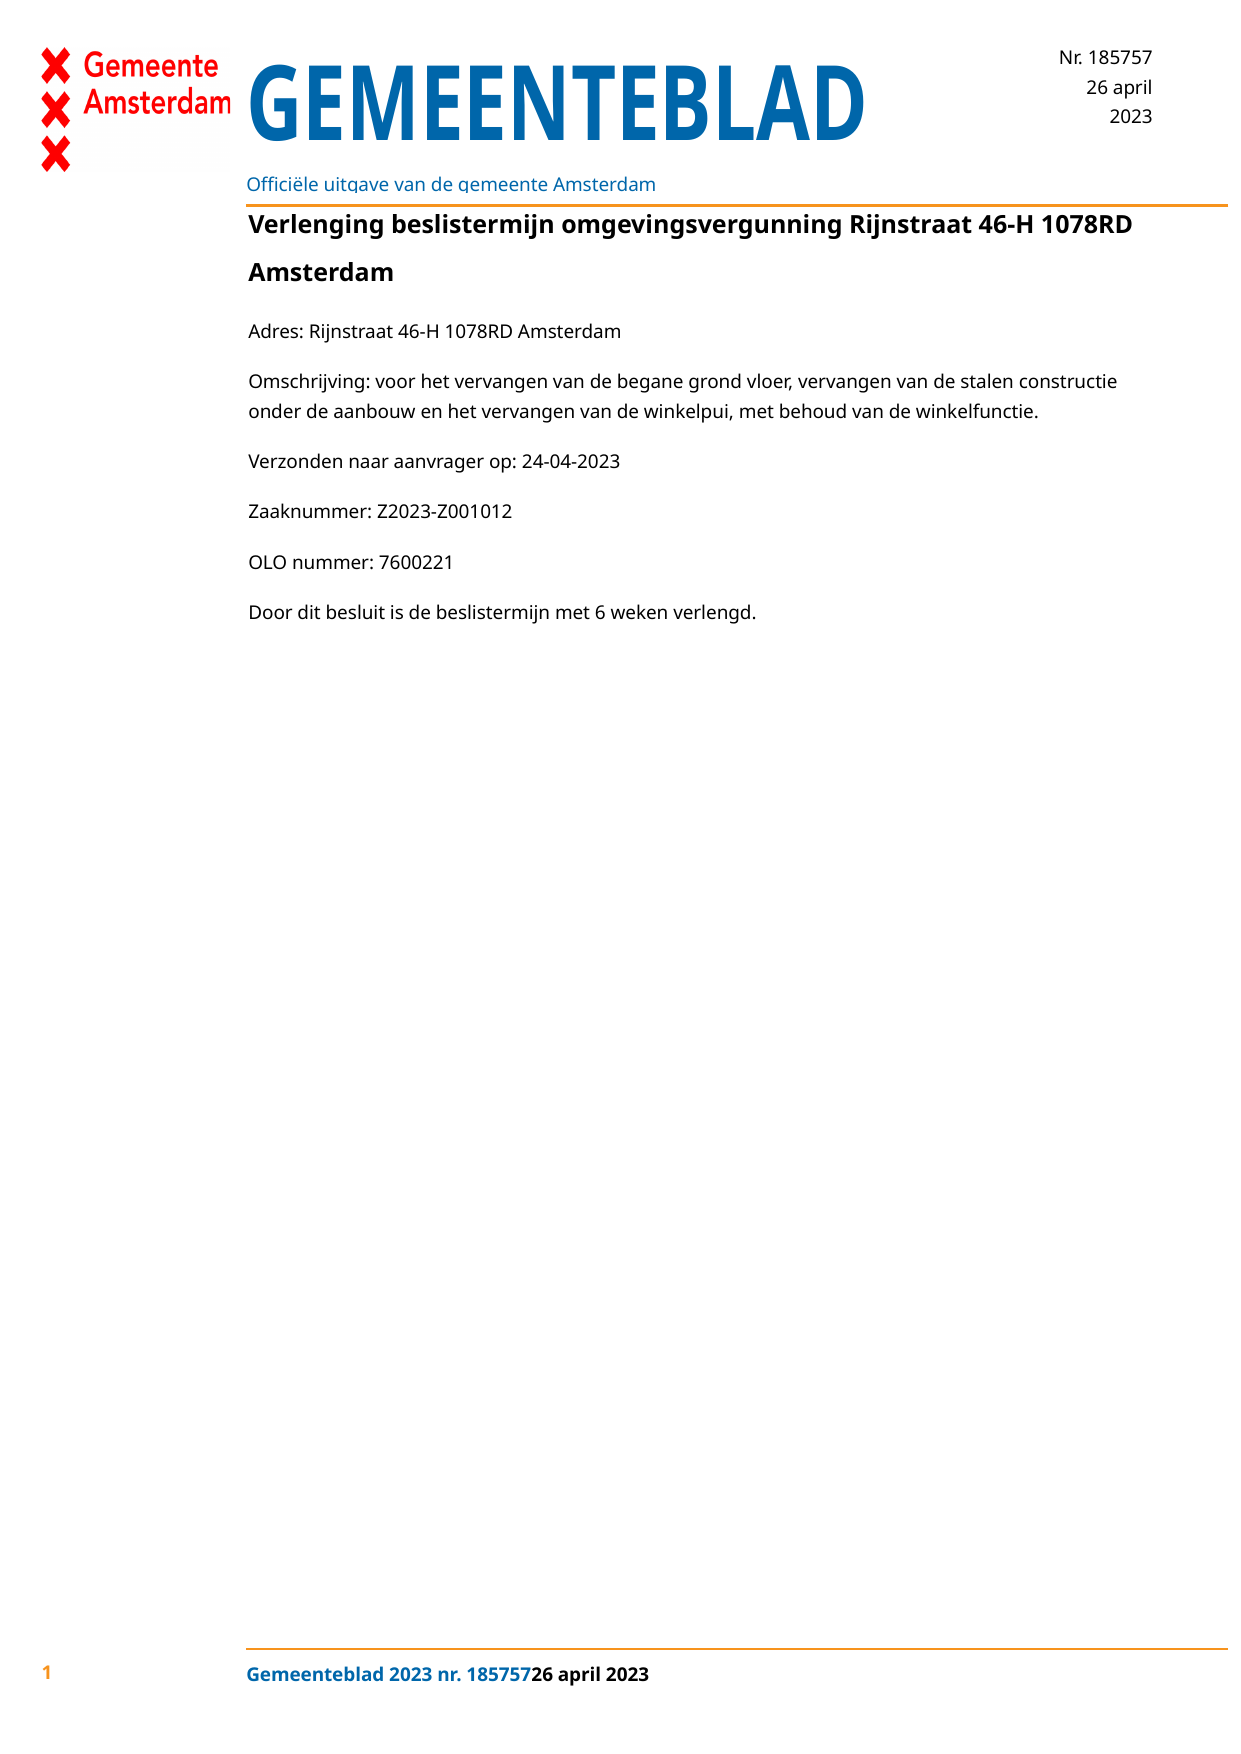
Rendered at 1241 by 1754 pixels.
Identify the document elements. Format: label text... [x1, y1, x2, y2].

text Verzonden naar aanvrager op: 24-04-2023 [248, 448, 1152, 474]
picture [41, 47, 231, 172]
text OLO nummer: 7600221 [248, 549, 1152, 575]
text Zaaknummer: Z2023-Z001012 [248, 499, 1152, 524]
text Adres: Rijnstraat 46-H 1078RD Amsterdam [248, 318, 1152, 344]
text Verlenging beslistermijn omgevingsvergunning Rijnstraat 46-H 1078RD Amsterdam [248, 207, 1152, 288]
text Door dit besluit is de beslistermijn met 6 weken verlengd. [248, 599, 1152, 625]
text Omschrijving: voor het vervangen van de begane grond vloer, vervangen van de stalen constructie onder de aanbouw en het vervangen van de winkelpui, met behoud van de winkelfunctie. [248, 368, 1152, 424]
